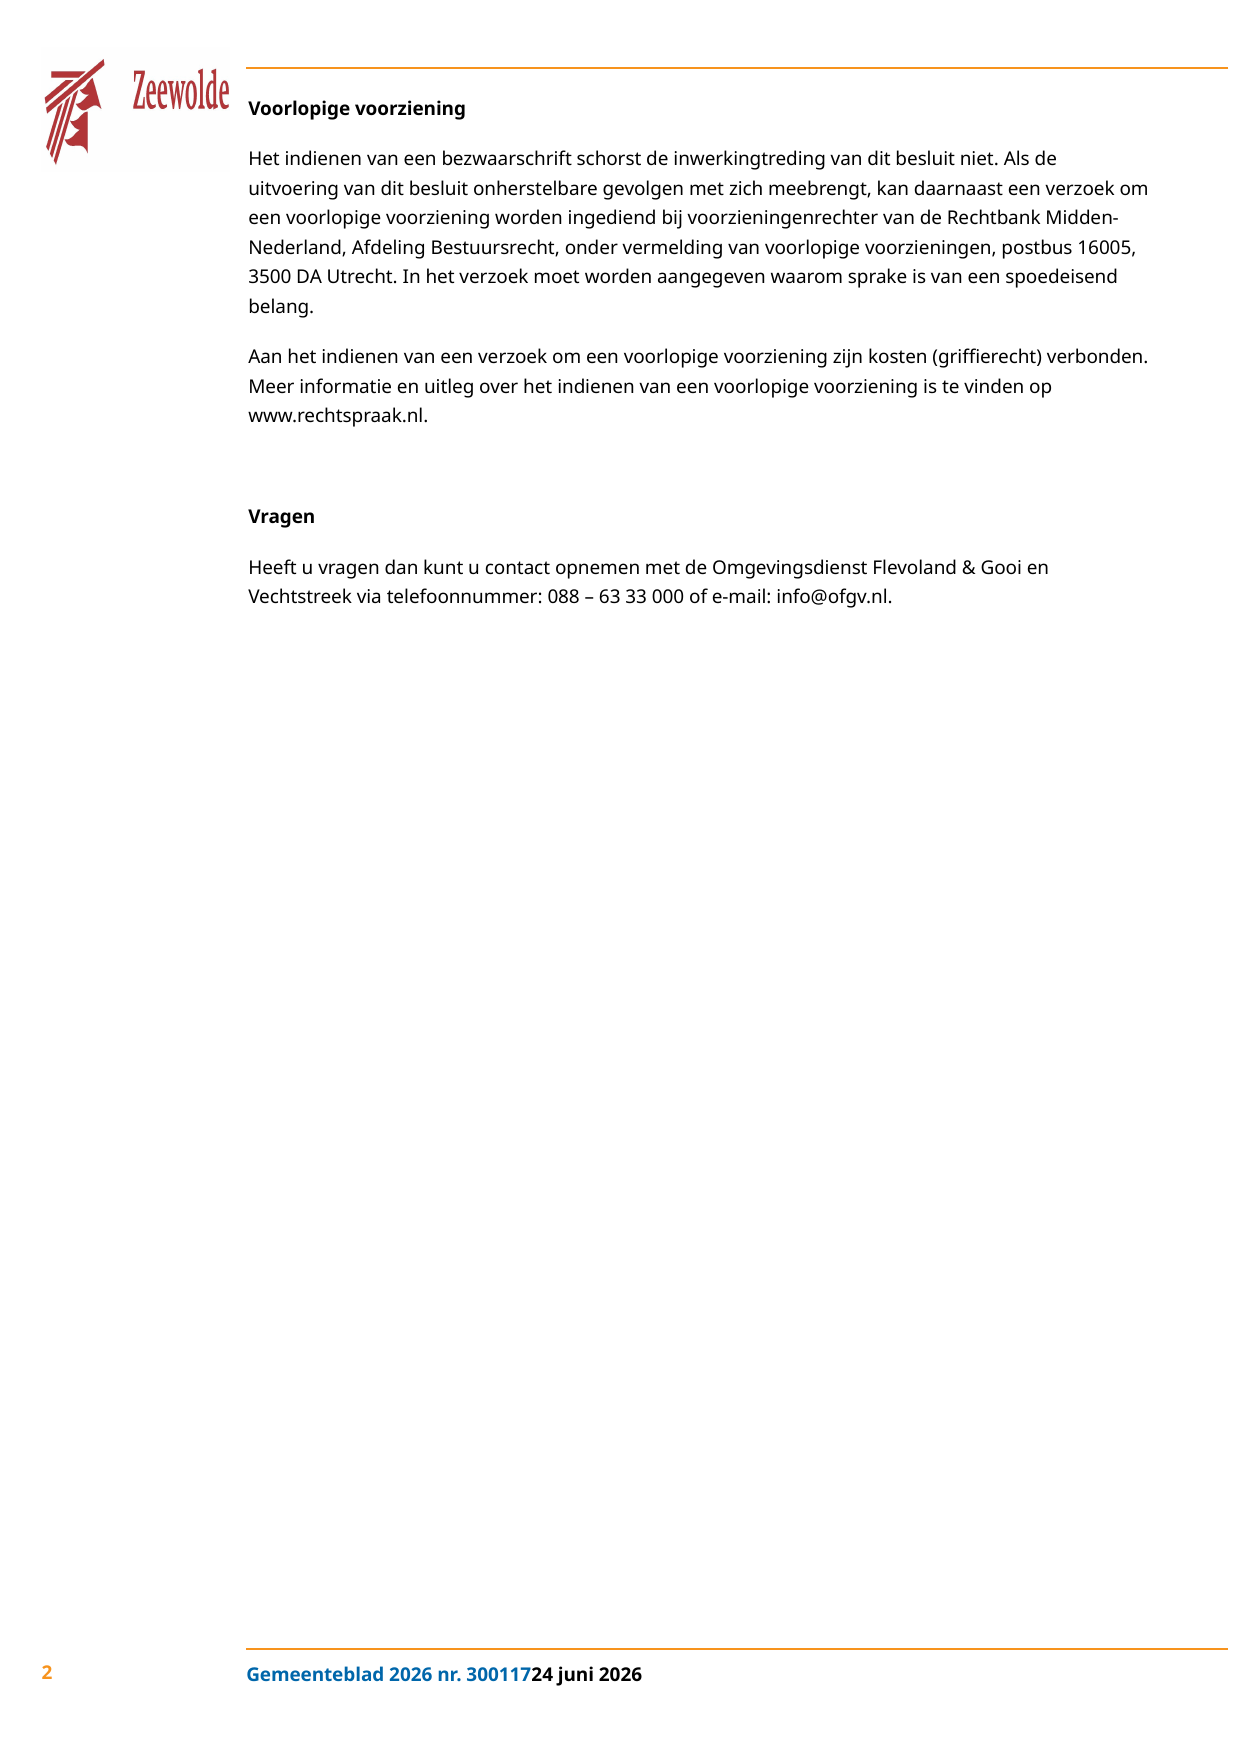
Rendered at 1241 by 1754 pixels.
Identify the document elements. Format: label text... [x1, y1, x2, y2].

text Aan het indienen van een verzoek om een voorlopige voorziening zijn kosten (griffierecht) verbonden. Meer informatie en uitleg over het indienen van een voorlopige voorziening is te vinden op www.rechtspraak.nl. [248, 343, 1152, 428]
text Heeft u vragen dan kunt u contact opnemen met de Omgevingsdienst Flevoland & Gooi en Vechtstreek via telefoonnummer: 088 – 63 33 000 of e-mail: info@ofgv.nl. [248, 554, 1152, 609]
text Voorlopige voorziening [248, 95, 1152, 121]
text Vragen [248, 503, 1152, 529]
text Het indienen van een bezwaarschrift schorst de inwerkingtreding van dit besluit niet. Als de uitvoering van dit besluit onherstelbare gevolgen met zich meebrengt, kan daarnaast een verzoek om een voorlopige voorziening worden ingediend bij voorzieningenrechter van de Rechtbank Midden-Nederland, Afdeling Bestuursrecht, onder vermelding van voorlopige voorzieningen, postbus 16005, 3500 DA Utrecht. In het verzoek moet worden aangegeven waarom sprake is van een spoedeisend belang. [248, 145, 1152, 319]
picture [41, 47, 231, 172]
